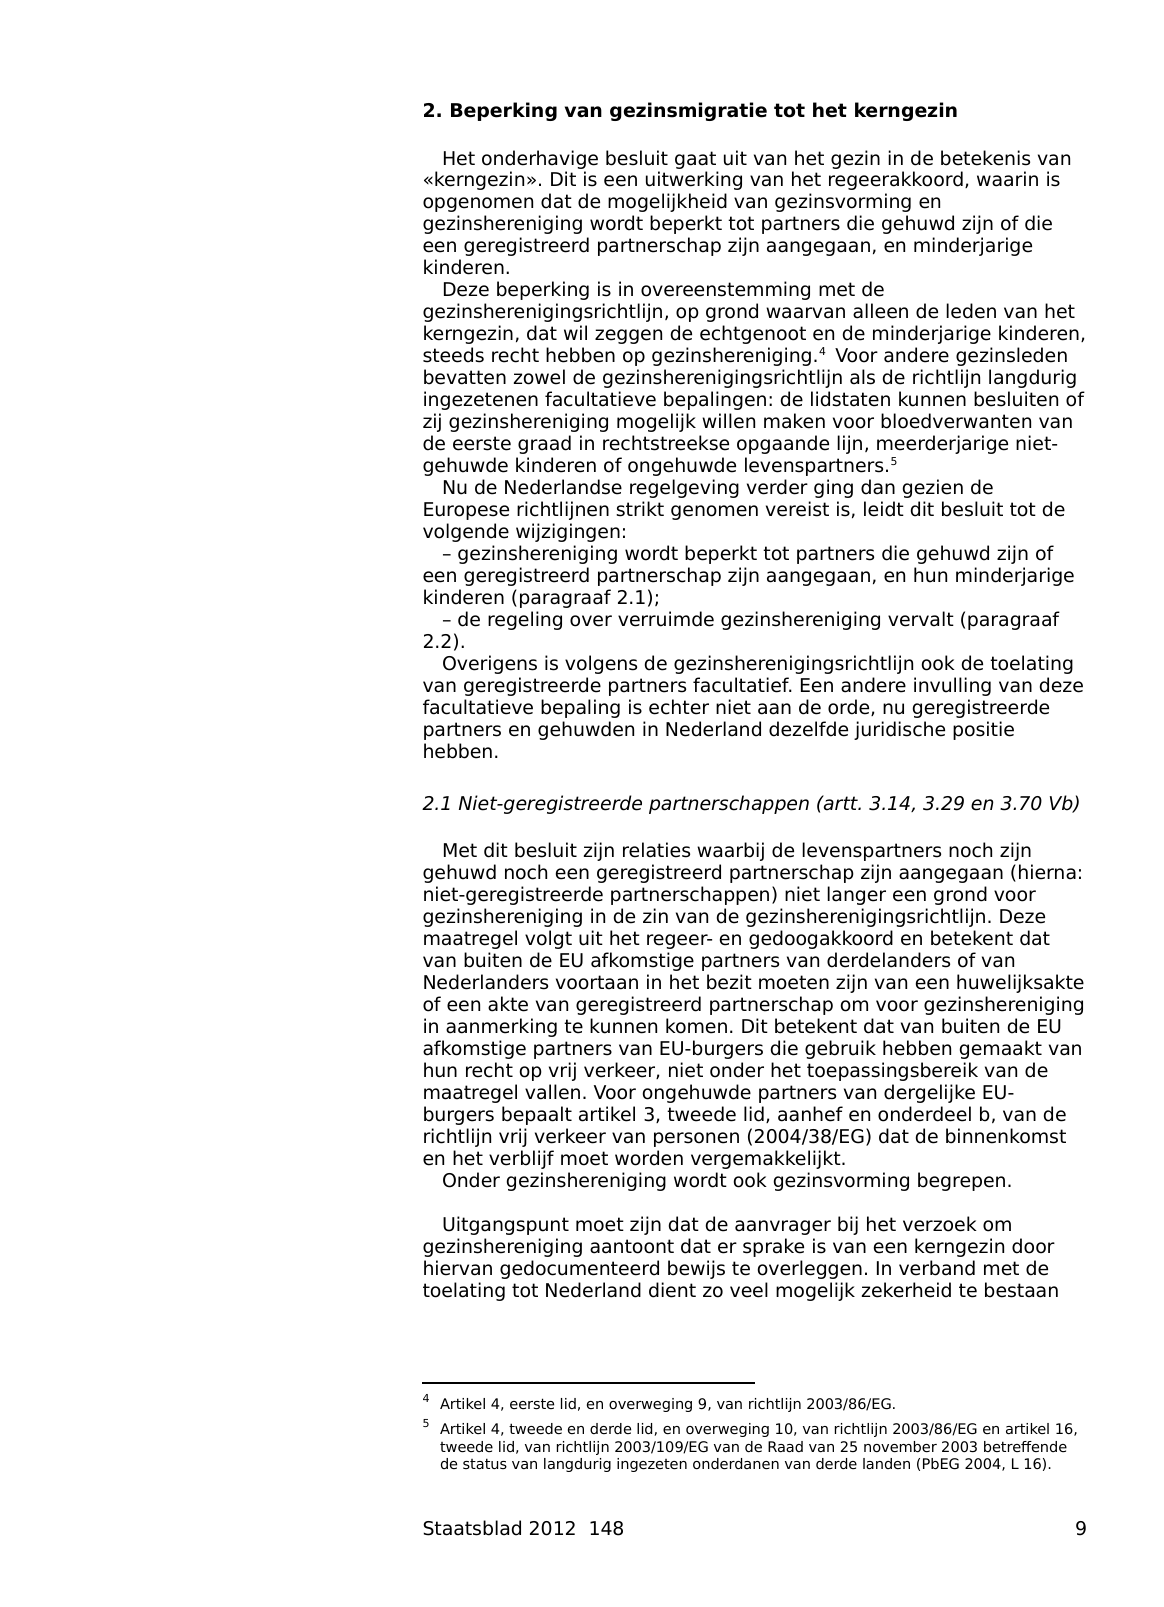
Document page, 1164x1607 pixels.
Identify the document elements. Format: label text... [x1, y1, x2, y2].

subtitle 2. Beperking van gezinsmigratie tot het kerngezin [422, 100, 1087, 122]
text Met dit besluit zijn relaties waarbij de levenspartners noch zijn gehuwd noch een geregistreerd partnerschap zijn aangegaan (hierna: niet-geregistreerde partnerschappen) niet langer een grond voor gezinshereniging in de zin van de gezinsherenigingsrichtlijn. Deze maatregel volgt uit het regeer- en gedoogakkoord en betekent dat van buiten de EU afkomstige partners van derdelanders of van Nederlanders voortaan in het bezit moeten zijn van een huwelijksakte of een akte van geregistreerd partnerschap om voor gezinshereniging in aanmerking te kunnen komen. Dit betekent dat van buiten de EU afkomstige partners van EU-burgers die gebruik hebben gemaakt van hun recht op vrij verkeer, niet onder het toepassingsbereik van de maatregel vallen. Voor ongehuwde partners van dergelijke EU-burgers bepaalt artikel 3, tweede lid, aanhef en onderdeel b, van de richtlijn vrij verkeer van personen (2004/38/EG) dat de binnenkomst en het verblijf moet worden vergemakkelijkt. [422, 840, 1087, 1169]
text Deze beperking is in overeenstemming met de gezinsherenigingsrichtlijn, op grond waarvan alleen de leden van het kerngezin, dat wil zeggen de echtgenoot en de minderjarige kinderen, steeds recht hebben op gezinshereniging. Voor andere gezinsleden bevatten zowel de gezinsherenigingsrichtlijn als de richtlijn langdurig ingezetenen facultatieve bepalingen: de lidstaten kunnen besluiten of zij gezinshereniging mogelijk willen maken voor bloedverwanten van de eerste graad in rechtstreekse opgaande lijn, meerderjarige niet-gehuwde kinderen of ongehuwde levenspartners. [422, 279, 1087, 477]
text – de regeling over verruimde gezinshereniging vervalt (paragraaf 2.2). [422, 609, 1087, 653]
text Het onderhavige besluit gaat uit van het gezin in de betekenis van «kerngezin». Dit is een uitwerking van het regeerakkoord, waarin is opgenomen dat de mogelijkheid van gezinsvorming en gezinshereniging wordt beperkt tot partners die gehuwd zijn of die een geregistreerd partnerschap zijn aangegaan, en minderjarige kinderen. [422, 147, 1087, 279]
text Onder gezinshereniging wordt ook gezinsvorming begrepen. [422, 1169, 1087, 1191]
text Uitgangspunt moet zijn dat de aanvrager bij het verzoek om gezinshereniging aantoont dat er sprake is van een kerngezin door hiervan gedocumenteerd bewijs te overleggen. In verband met de toelating tot Nederland dient zo veel mogelijk zekerheid te bestaan [422, 1214, 1087, 1302]
text Nu de Nederlandse regelgeving verder ging dan gezien de Europese richtlijnen strikt genomen vereist is, leidt dit besluit tot de volgende wijzigingen: [422, 477, 1087, 543]
text – gezinshereniging wordt beperkt tot partners die gehuwd zijn of een geregistreerd partnerschap zijn aangegaan, en hun minderjarige kinderen (paragraaf 2.1); [422, 543, 1087, 609]
text Artikel 4, eerste lid, en overweging 9, van richtlijn 2003/86/EG. [422, 1392, 1087, 1414]
text Artikel 4, tweede en derde lid, en overweging 10, van richtlijn 2003/86/EG en artikel 16, tweede lid, van richtlijn 2003/109/EG van de Raad van 25 november 2003 betreffende de status van langdurig ingezeten onderdanen van derde landen (PbEG 2004, L 16). [422, 1417, 1087, 1473]
text Overigens is volgens de gezinsherenigingsrichtlijn ook de toelating van geregistreerde partners facultatief. Een andere invulling van deze facultatieve bepaling is echter niet aan de orde, nu geregistreerde partners en gehuwden in Nederland dezelfde juridische positie hebben. [422, 653, 1087, 763]
subtitle 2.1 Niet-geregistreerde partnerschappen (artt. 3.14, 3.29 en 3.70 Vb) [422, 793, 1087, 815]
